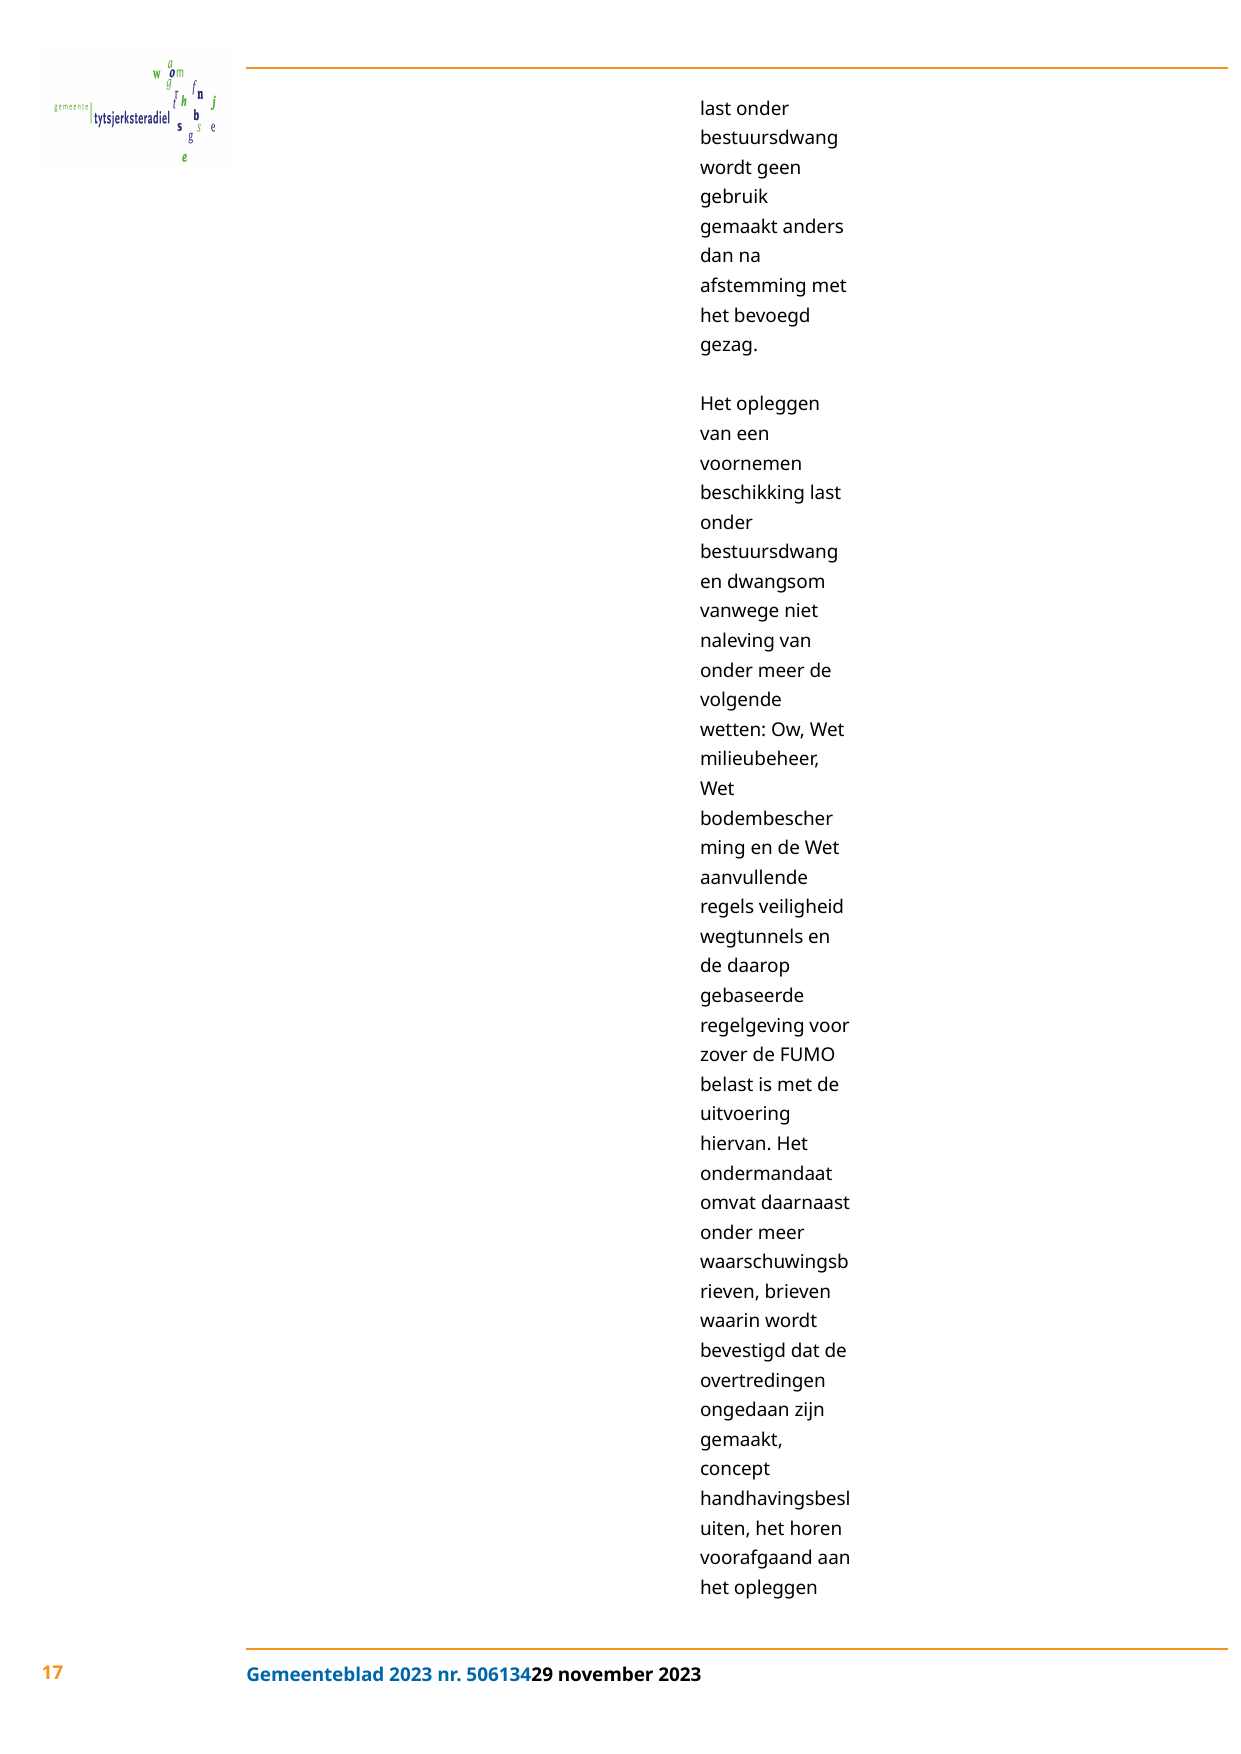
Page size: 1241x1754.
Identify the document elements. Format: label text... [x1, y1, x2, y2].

table_cell [549, 95, 700, 1600]
picture [41, 47, 231, 172]
table_cell last onder bestuursdwang wordt geen gebruik gemaakt anders dan na afstemming met het bevoegd gezag. Het opleggen van een voornemen beschikking last onder bestuursdwang en dwangsom vanwege niet naleving van onder meer de volgende wetten: Ow, Wet milieubeheer, Wet bodembescherming en de Wet aanvullende regels veiligheid wegtunnels en de daarop gebaseerde regelgeving voor zover de FUMO belast is met de uitvoering hiervan. Het ondermandaat omvat daarnaast onder meer waarschuwingsbrieven, brieven waarin wordt bevestigd dat de overtredingen ongedaan zijn gemaakt, concept handhavingsbesluiten, het horen voorafgaand aan het opleggen [700, 95, 850, 1600]
table_cell [399, 95, 549, 1600]
table_cell [248, 95, 398, 1600]
table_cell [850, 95, 1152, 1600]
